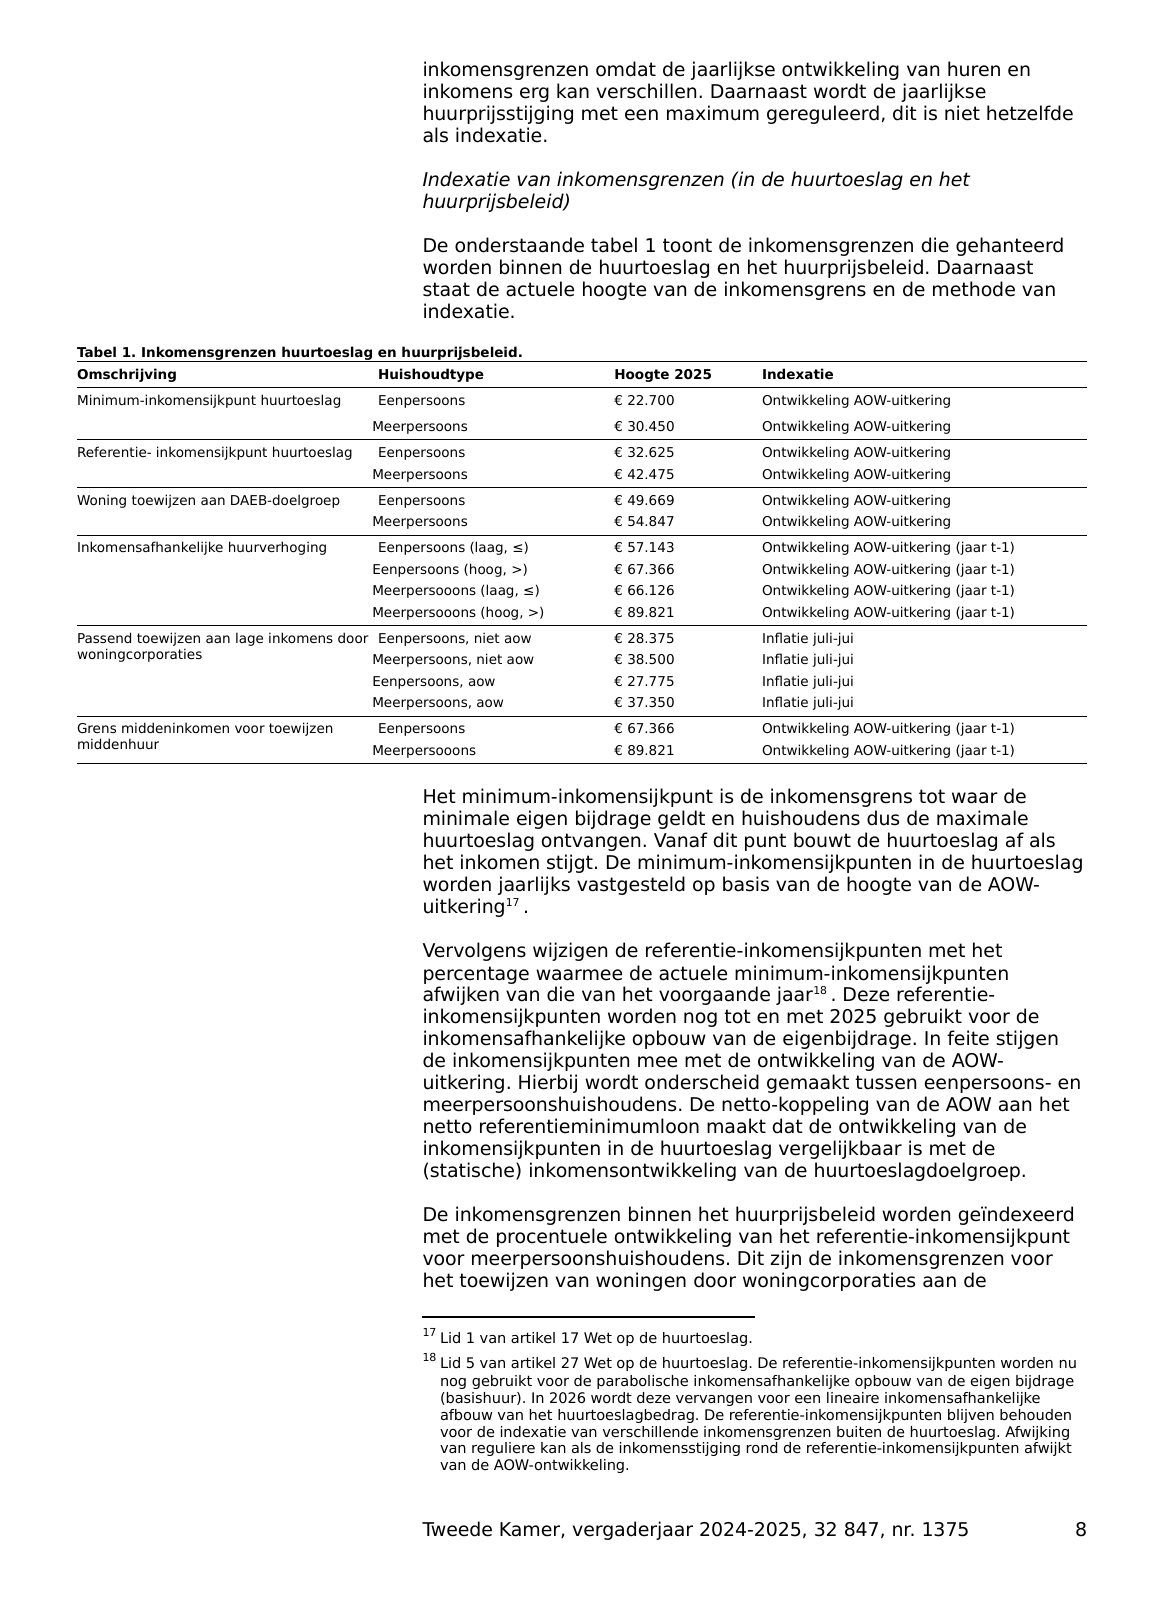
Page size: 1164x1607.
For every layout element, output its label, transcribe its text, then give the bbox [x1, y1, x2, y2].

table_cell € 28.375 [608, 626, 756, 651]
table_cell Ontwikkeling AOW-uitkering (jaar t-1) [756, 742, 1087, 763]
table_cell Grens middeninkomen voor toewijzen middenhuur [77, 717, 372, 763]
table_cell Eenpersoons (laag, ≤) [372, 536, 608, 561]
table_cell € 37.350 [608, 694, 756, 716]
text Lid 5 van artikel 27 Wet op de huurtoeslag. De referentie-inkomensijkpunten worden nu nog gebruikt voor de parabolische inkomensafhankelijke opbouw van de eigen bijdrage (basishuur). In 2026 wordt deze vervangen voor een lineaire inkomensafhankelijke afbouw van het huurtoeslagbedrag. De referentie-inkomensijkpunten blijven behouden voor de indexatie van verschillende inkomensgrenzen buiten de huurtoeslag. Afwijking van reguliere kan als de inkomensstijging rond de referentie-inkomensijkpunten afwijkt van de AOW-ontwikkeling. [422, 1351, 1087, 1474]
text inkomensgrenzen omdat de jaarlijkse ontwikkeling van huren en inkomens erg kan verschillen. Daarnaast wordt de jaarlijkse huurprijsstijging met een maximum gereguleerd, dit is niet hetzelfde als indexatie. [422, 59, 1087, 147]
text De inkomensgrenzen binnen het huurprijsbeleid worden geïndexeerd met de procentuele ontwikkeling van het referentie-inkomensijkpunt voor meerpersoonshuishoudens. Dit zijn de inkomensgrenzen voor het toewijzen van woningen door woningcorporaties aan de [422, 1204, 1087, 1292]
table_cell Inflatie juli-jui [756, 626, 1087, 651]
table_cell Huishoudtype [372, 362, 608, 387]
subtitle Indexatie van inkomensgrenzen (in de huurtoeslag en het huurprijsbeleid) [422, 169, 1087, 213]
table_cell € 32.625 [608, 440, 756, 465]
table_cell Meerpersooons [372, 742, 608, 763]
table_header Tabel 1. Inkomensgrenzen huurtoeslag en huurprijsbeleid. [77, 345, 1087, 361]
table_cell € 42.475 [608, 465, 756, 487]
table_cell Ontwikkeling AOW-uitkering [756, 513, 1087, 534]
table_cell Ontwikkeling AOW-uitkering (jaar t-1) [756, 536, 1087, 561]
table_cell Ontwikkeling AOW-uitkering (jaar t-1) [756, 582, 1087, 603]
table_cell Ontwikkeling AOW-uitkering [756, 413, 1087, 439]
table_cell Eenpersoons (hoog, >) [372, 561, 608, 582]
table_cell € 67.366 [608, 717, 756, 742]
table_cell Ontwikkeling AOW-uitkering [756, 388, 1087, 413]
table_cell Ontwikkeling AOW-uitkering (jaar t-1) [756, 604, 1087, 625]
table_cell Ontwikkeling AOW-uitkering [756, 465, 1087, 487]
table_cell Omschrijving [77, 362, 372, 387]
text Lid 1 van artikel 17 Wet op de huurtoeslag. [422, 1326, 1087, 1348]
table_cell Meerpersoons [372, 465, 608, 487]
table_cell € 49.669 [608, 488, 756, 513]
table_cell Inflatie juli-jui [756, 673, 1087, 694]
text Vervolgens wijzigen de referentie-inkomensijkpunten met het percentage waarmee de actuele minimum-inkomensijkpunten afwijken van die van het voorgaande jaar. Deze referentie-inkomensijkpunten worden nog tot en met 2025 gebruikt voor de inkomensafhankelijke opbouw van de eigenbijdrage. In feite stijgen de inkomensijkpunten mee met de ontwikkeling van de AOW-uitkering. Hierbij wordt onderscheid gemaakt tussen eenpersoons- en meerpersoonshuishoudens. De netto-koppeling van de AOW aan het netto referentieminimumloon maakt dat de ontwikkeling van de inkomensijkpunten in de huurtoeslag vergelijkbaar is met de (statische) inkomensontwikkeling van de huurtoeslagdoelgroep. [422, 940, 1087, 1182]
table_cell € 67.366 [608, 561, 756, 582]
table_cell € 89.821 [608, 604, 756, 625]
table_cell Meerpersoons, aow [372, 694, 608, 716]
table_cell Hoogte 2025 [608, 362, 756, 387]
table_cell Meerpersoons [372, 513, 608, 534]
table_cell € 27.775 [608, 673, 756, 694]
table_cell Minimum-inkomensijkpunt huurtoeslag [77, 388, 372, 439]
table_cell € 22.700 [608, 388, 756, 413]
table_cell Eenpersoons, aow [372, 673, 608, 694]
table_cell € 30.450 [608, 413, 756, 439]
table_cell € 38.500 [608, 651, 756, 673]
table_cell € 57.143 [608, 536, 756, 561]
table_cell Inkomensafhankelijke huurverhoging [77, 536, 372, 625]
table_cell Meerpersoons, niet aow [372, 651, 608, 673]
table_cell Meerpersooons (laag, ≤) [372, 582, 608, 603]
text Het minimum-inkomensijkpunt is de inkomensgrens tot waar de minimale eigen bijdrage geldt en huishoudens dus de maximale huurtoeslag ontvangen. Vanaf dit punt bouwt de huurtoeslag af als het inkomen stijgt. De minimum-inkomensijkpunten in de huurtoeslag worden jaarlijks vastgesteld op basis van de hoogte van de AOW-uitkering. [422, 786, 1087, 918]
table_cell Ontwikkeling AOW-uitkering [756, 440, 1087, 465]
table_cell Inflatie juli-jui [756, 651, 1087, 673]
table_cell Eenpersoons, niet aow [372, 626, 608, 651]
table_cell € 89.821 [608, 742, 756, 763]
table_cell Ontwikkeling AOW-uitkering [756, 488, 1087, 513]
table_cell Ontwikkeling AOW-uitkering (jaar t-1) [756, 717, 1087, 742]
table_cell Meerpersooons (hoog, >) [372, 604, 608, 625]
table_cell € 66.126 [608, 582, 756, 603]
table_cell Inflatie juli-jui [756, 694, 1087, 716]
table_cell Eenpersoons [372, 440, 608, 465]
table_cell Eenpersoons [372, 388, 608, 413]
table_cell Meerpersoons [372, 413, 608, 439]
table_cell Woning toewijzen aan DAEB-doelgroep [77, 488, 372, 534]
text De onderstaande tabel 1 toont de inkomensgrenzen die gehanteerd worden binnen de huurtoeslag en het huurprijsbeleid. Daarnaast staat de actuele hoogte van de inkomensgrens en de methode van indexatie. [422, 235, 1087, 323]
table_cell Indexatie [756, 362, 1087, 387]
table_cell Eenpersoons [372, 488, 608, 513]
table_cell Referentie- inkomensijkpunt huurtoeslag [77, 440, 372, 487]
table_cell Passend toewijzen aan lage inkomens door woningcorporaties [77, 626, 372, 716]
table_cell Eenpersoons [372, 717, 608, 742]
table_cell € 54.847 [608, 513, 756, 534]
table_cell Ontwikkeling AOW-uitkering (jaar t-1) [756, 561, 1087, 582]
